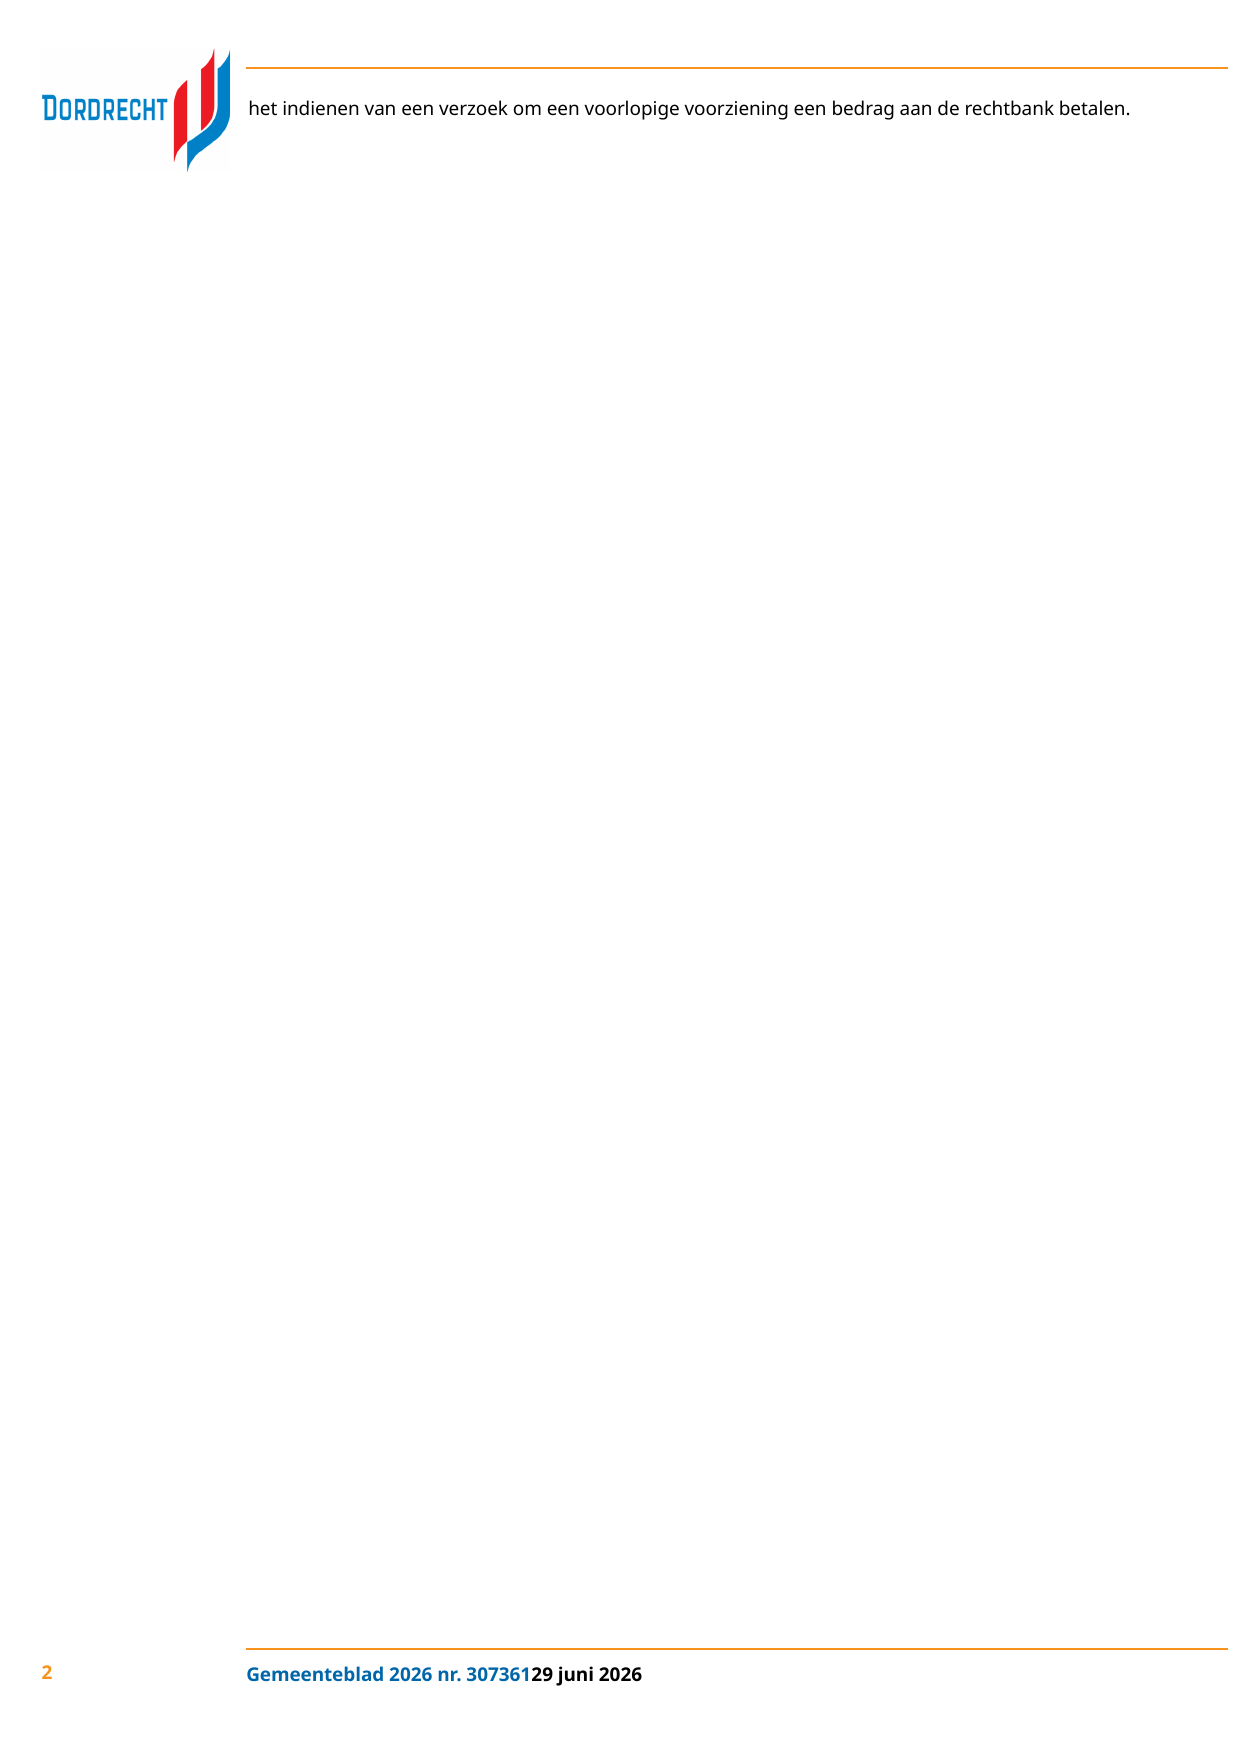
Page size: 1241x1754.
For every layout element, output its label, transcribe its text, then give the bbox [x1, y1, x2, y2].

picture [41, 47, 231, 172]
text het indienen van een verzoek om een voorlopige voorziening een bedrag aan de rechtbank betalen. [248, 95, 1152, 121]
